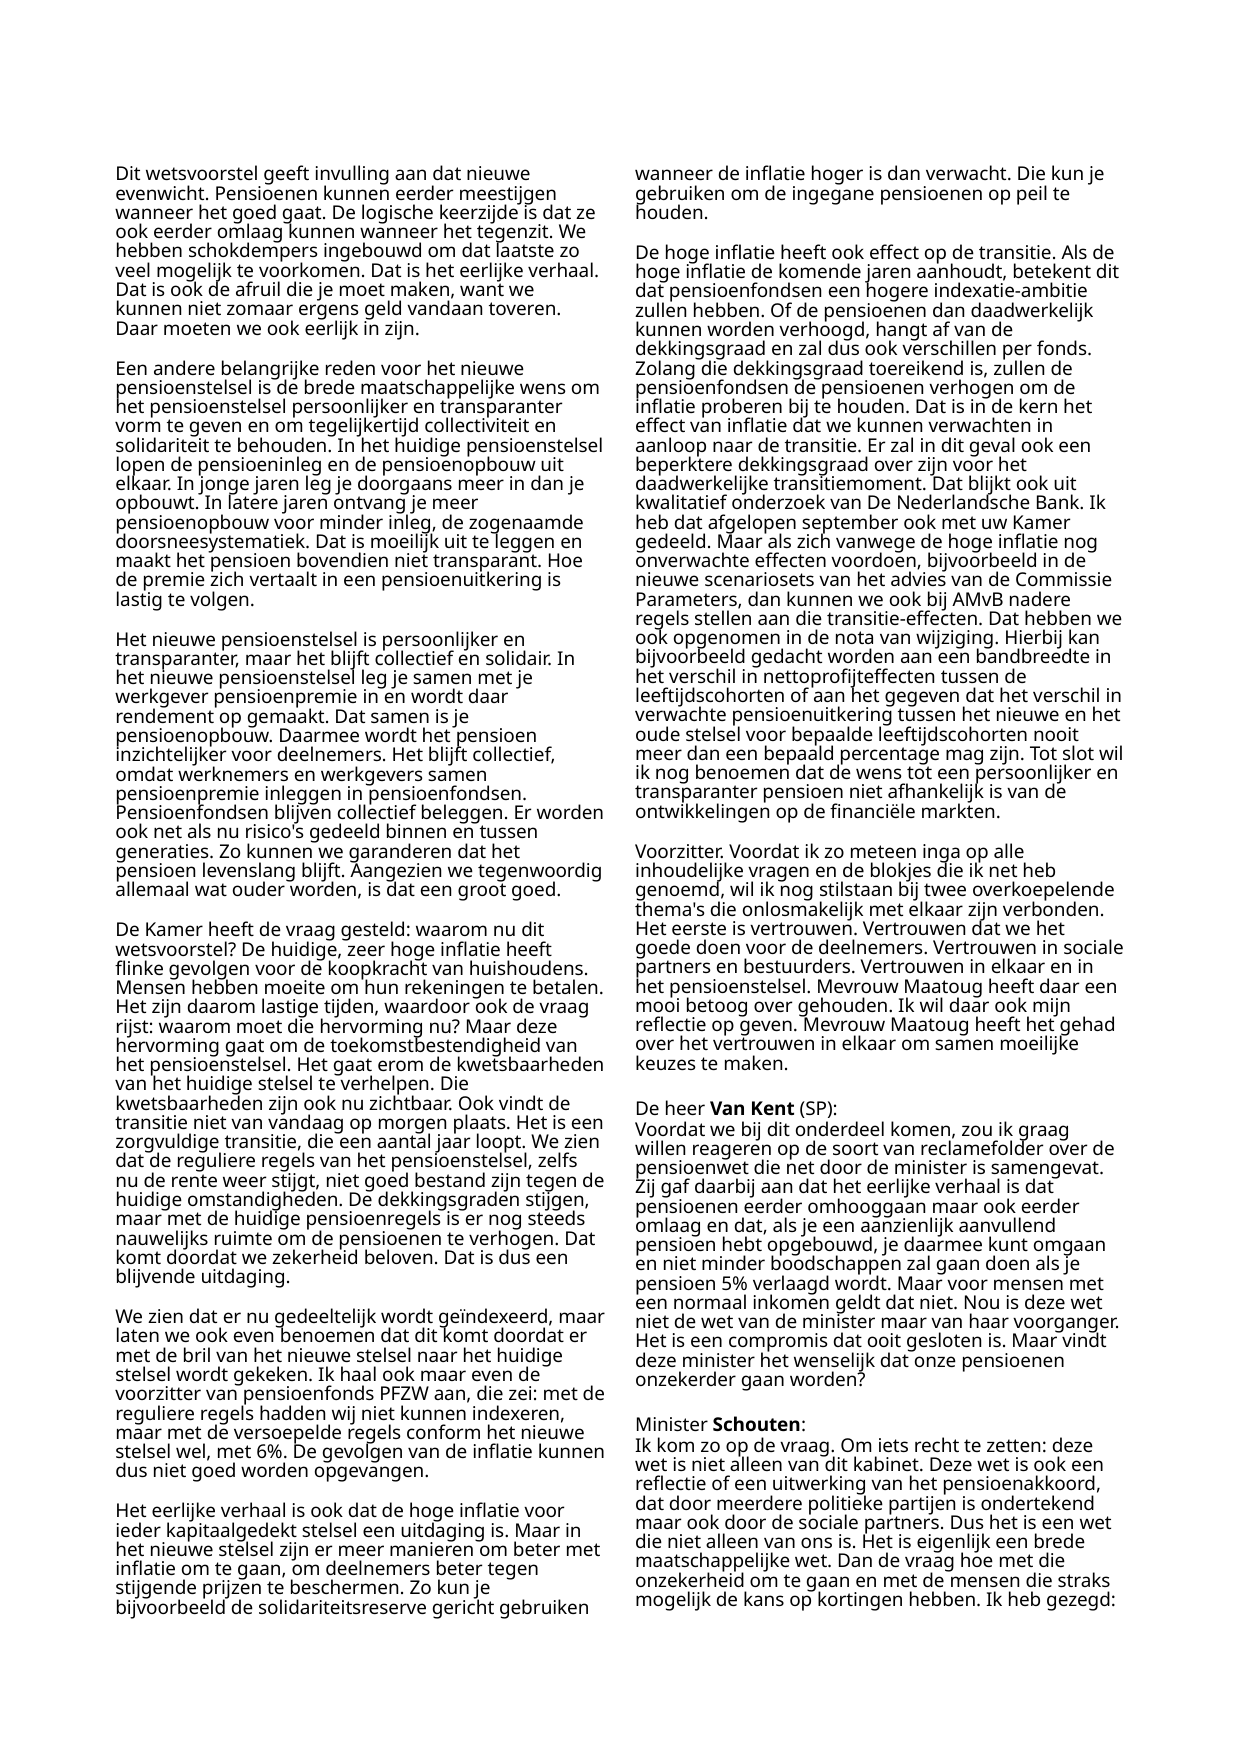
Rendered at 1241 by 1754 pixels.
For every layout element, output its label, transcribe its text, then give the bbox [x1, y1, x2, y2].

text De Kamer heeft de vraag gesteld: waarom nu dit wetsvoorstel? De huidige, zeer hoge inflatie heeft flinke gevolgen voor de koopkracht van huishoudens. Mensen hebben moeite om hun rekeningen te betalen. Het zijn daarom lastige tijden, waardoor ook de vraag rijst: waarom moet die hervorming nu? Maar deze hervorming gaat om de toekomstbestendigheid van het pensioenstelsel. Het gaat erom de kwetsbaarheden van het huidige stelsel te verhelpen. Die kwetsbaarheden zijn ook nu zichtbaar. Ook vindt de transitie niet van vandaag op morgen plaats. Het is een zorgvuldige transitie, die een aantal jaar loopt. We zien dat de reguliere regels van het pensioenstelsel, zelfs nu de rente weer stijgt, niet goed bestand zijn tegen de huidige omstandigheden. De dekkingsgraden stijgen, maar met de huidige pensioenregels is er nog steeds nauwelijks ruimte om de pensioenen te verhogen. Dat komt doordat we zekerheid beloven. Dat is dus een blijvende uitdaging. [115, 921, 605, 1287]
text De hoge inflatie heeft ook effect op de transitie. Als de hoge inflatie de komende jaren aanhoudt, betekent dit dat pensioenfondsen een hogere indexatie-ambitie zullen hebben. Of de pensioenen dan daadwerkelijk kunnen worden verhoogd, hangt af van de dekkingsgraad en zal dus ook verschillen per fonds. Zolang die dekkingsgraad toereikend is, zullen de pensioenfondsen de pensioenen verhogen om de inflatie proberen bij te houden. Dat is in de kern het effect van inflatie dat we kunnen verwachten in aanloop naar de transitie. Er zal in dit geval ook een beperktere dekkingsgraad over zijn voor het daadwerkelijke transitiemoment. Dat blijkt ook uit kwalitatief onderzoek van De Nederlandsche Bank. Ik heb dat afgelopen september ook met uw Kamer gedeeld. Maar als zich vanwege de hoge inflatie nog onverwachte effecten voordoen, bijvoorbeeld in de nieuwe scenariosets van het advies van de Commissie Parameters, dan kunnen we ook bij AMvB nadere regels stellen aan die transitie-effecten. Dat hebben we ook opgenomen in de nota van wijziging. Hierbij kan bijvoorbeeld gedacht worden aan een bandbreedte in het verschil in nettoprofijteffecten tussen de leeftijdscohorten of aan het gegeven dat het verschil in verwachte pensioenuitkering tussen het nieuwe en het oude stelsel voor bepaalde leeftijdscohorten nooit meer dan een bepaald percentage mag zijn. Tot slot wil ik nog benoemen dat de wens tot een persoonlijker en transparanter pensioen niet afhankelijk is van de ontwikkelingen op de financiële markten. [635, 244, 1125, 822]
text Voorzitter. Voordat ik zo meteen inga op alle inhoudelijke vragen en de blokjes die ik net heb genoemd, wil ik nog stilstaan bij twee overkoepelende thema's die onlosmakelijk met elkaar zijn verbonden. Het eerste is vertrouwen. Vertrouwen dat we het goede doen voor de deelnemers. Vertrouwen in sociale partners en bestuurders. Vertrouwen in elkaar en in het pensioenstelsel. Mevrouw Maatoug heeft daar een mooi betoog over gehouden. Ik wil daar ook mijn reflectie op geven. Mevrouw Maatoug heeft het gehad over het vertrouwen in elkaar om samen moeilijke keuzes te maken. [635, 843, 1125, 1074]
text Het eerlijke verhaal is ook dat de hoge inflatie voor ieder kapitaalgedekt stelsel een uitdaging is. Maar in het nieuwe stelsel zijn er meer manieren om beter met inflatie om te gaan, om deelnemers beter tegen stijgende prijzen te beschermen. Zo kun je bijvoorbeeld de solidariteitsreserve gericht gebruiken [115, 1502, 605, 1618]
text Het nieuwe pensioenstelsel is persoonlijker en transparanter, maar het blijft collectief en solidair. In het nieuwe pensioenstelsel leg je samen met je werkgever pensioenpremie in en wordt daar rendement op gemaakt. Dat samen is je pensioenopbouw. Daarmee wordt het pensioen inzichtelijker voor deelnemers. Het blijft collectief, omdat werknemers en werkgevers samen pensioenpremie inleggen in pensioenfondsen. Pensioenfondsen blijven collectief beleggen. Er worden ook net als nu risico's gedeeld binnen en tussen generaties. Zo kunnen we garanderen dat het pensioen levenslang blijft. Aangezien we tegenwoordig allemaal wat ouder worden, is dat een groot goed. [115, 631, 605, 901]
text Minister Schouten: [635, 1411, 1125, 1437]
text Een andere belangrijke reden voor het nieuwe pensioenstelsel is de brede maatschappelijke wens om het pensioenstelsel persoonlijker en transparanter vorm te geven en om tegelijkertijd collectiviteit en solidariteit te behouden. In het huidige pensioenstelsel lopen de pensioeninleg en de pensioenopbouw uit elkaar. In jonge jaren leg je doorgaans meer in dan je opbouwt. In latere jaren ontvang je meer pensioenopbouw voor minder inleg, de zogenaamde doorsneesystematiek. Dat is moeilijk uit te leggen en maakt het pensioen bovendien niet transparant. Hoe de premie zich vertaalt in een pensioenuitkering is lastig te volgen. [115, 359, 605, 610]
text De heer Van Kent (SP): [635, 1095, 1125, 1121]
text Dit wetsvoorstel geeft invulling aan dat nieuwe evenwicht. Pensioenen kunnen eerder meestijgen wanneer het goed gaat. De logische keerzijde is dat ze ook eerder omlaag kunnen wanneer het tegenzit. We hebben schokdempers ingebouwd om dat laatste zo veel mogelijk te voorkomen. Dat is het eerlijke verhaal. Dat is ook de afruil die je moet maken, want we kunnen niet zomaar ergens geld vandaan toveren. Daar moeten we ook eerlijk in zijn. [115, 165, 605, 339]
text Ik kom zo op de vraag. Om iets recht te zetten: deze wet is niet alleen van dit kabinet. Deze wet is ook een reflectie of een uitwerking van het pensioenakkoord, dat door meerdere politieke partijen is ondertekend maar ook door de sociale partners. Dus het is een wet die niet alleen van ons is. Het is eigenlijk een brede maatschappelijke wet. Dan de vraag hoe met die onzekerheid om te gaan en met de mensen die straks mogelijk de kans op kortingen hebben. Ik heb gezegd: [635, 1437, 1125, 1610]
text wanneer de inflatie hoger is dan verwacht. Die kun je gebruiken om de ingegane pensioenen op peil te houden. [635, 165, 1125, 223]
text Voordat we bij dit onderdeel komen, zou ik graag willen reageren op de soort van reclamefolder over de pensioenwet die net door de minister is samengevat. Zij gaf daarbij aan dat het eerlijke verhaal is dat pensioenen eerder omhooggaan maar ook eerder omlaag en dat, als je een aanzienlijk aanvullend pensioen hebt opgebouwd, je daarmee kunt omgaan en niet minder boodschappen zal gaan doen als je pensioen 5% verlaagd wordt. Maar voor mensen met een normaal inkomen geldt dat niet. Nou is deze wet niet de wet van de minister maar van haar voorganger. Het is een compromis dat ooit gesloten is. Maar vindt deze minister het wenselijk dat onze pensioenen onzekerder gaan worden? [635, 1121, 1125, 1390]
text We zien dat er nu gedeeltelijk wordt geïndexeerd, maar laten we ook even benoemen dat dit komt doordat er met de bril van het nieuwe stelsel naar het huidige stelsel wordt gekeken. Ik haal ook maar even de voorzitter van pensioenfonds PFZW aan, die zei: met de reguliere regels hadden wij niet kunnen indexeren, maar met de versoepelde regels conform het nieuwe stelsel wel, met 6%. De gevolgen van de inflatie kunnen dus niet goed worden opgevangen. [115, 1308, 605, 1482]
